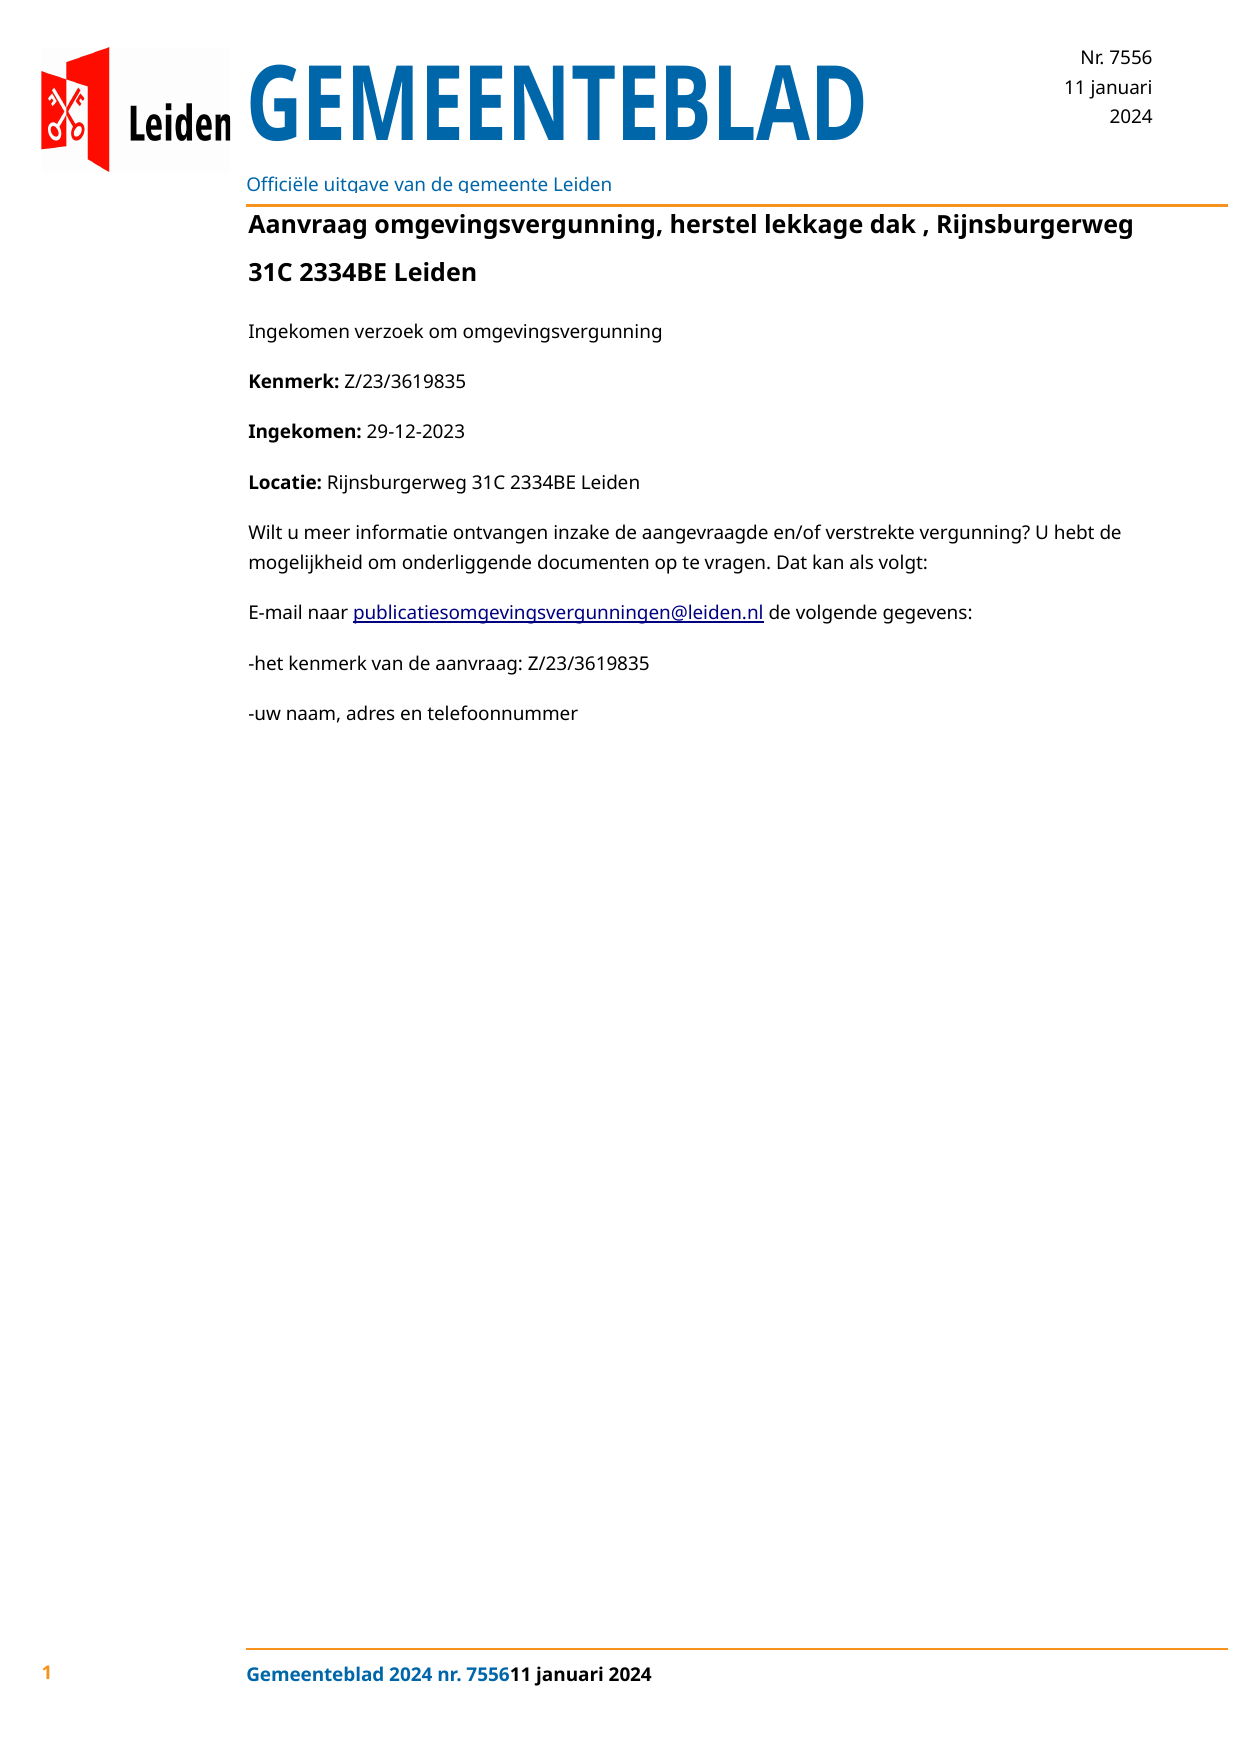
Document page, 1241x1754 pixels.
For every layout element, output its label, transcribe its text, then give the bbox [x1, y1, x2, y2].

text Ingekomen verzoek om omgevingsvergunning [248, 318, 1152, 344]
text Aanvraag omgevingsvergunning, herstel lekkage dak , Rijnsburgerweg 31C 2334BE Leiden [248, 207, 1152, 288]
text Wilt u meer informatie ontvangen inzake de aangevraagde en/of verstrekte vergunning? U hebt de mogelijkheid om onderliggende documenten op te vragen. Dat kan als volgt: [248, 519, 1152, 575]
text -uw naam, adres en telefoonnummer [248, 700, 1152, 726]
picture [41, 47, 231, 172]
text Ingekomen: 29-12-2023 [248, 419, 1152, 444]
text -het kenmerk van de aanvraag: Z/23/3619835 [248, 650, 1152, 676]
text Locatie: Rijnsburgerweg 31C 2334BE Leiden [248, 469, 1152, 495]
text E-mail naar publicatiesomgevingsvergunningen@leiden.nl de volgende gegevens: [248, 599, 1152, 625]
text Kenmerk: Z/23/3619835 [248, 368, 1152, 394]
